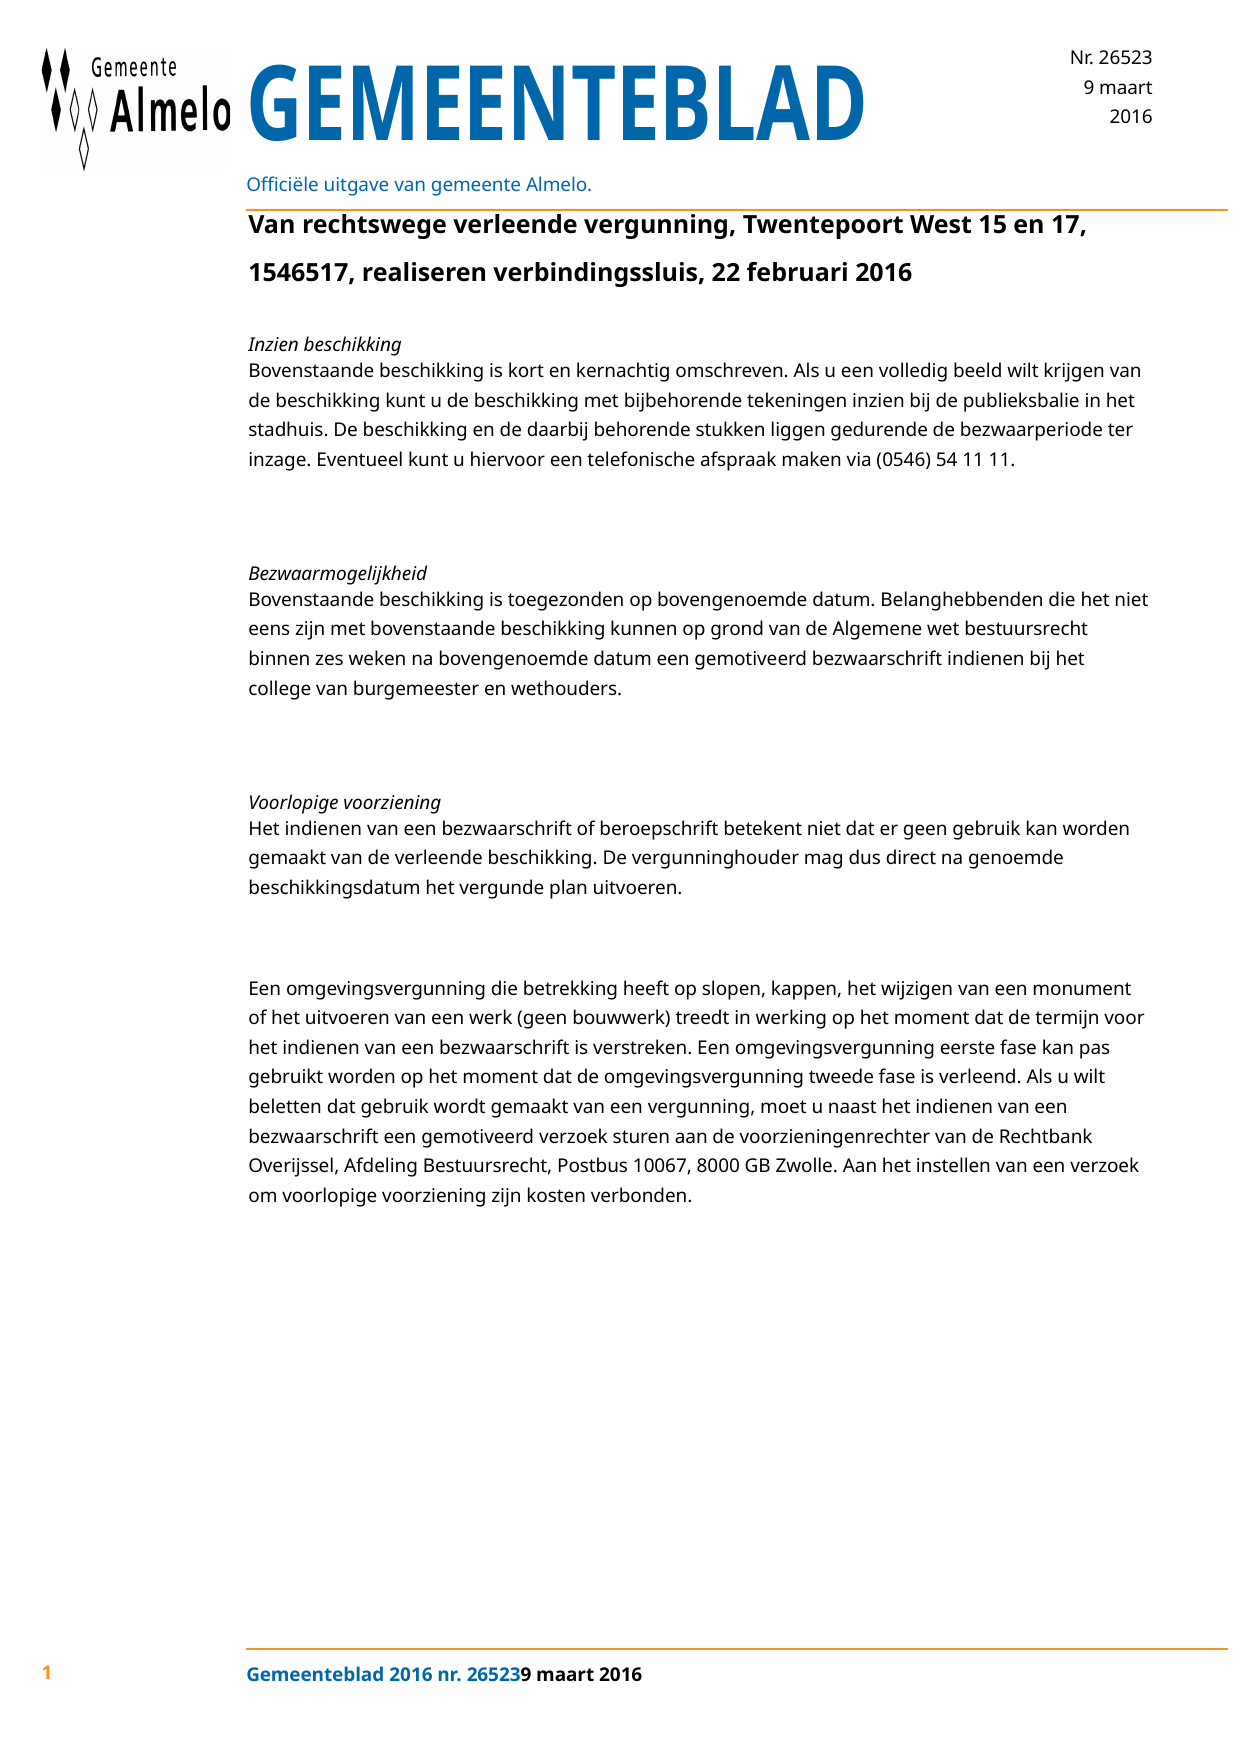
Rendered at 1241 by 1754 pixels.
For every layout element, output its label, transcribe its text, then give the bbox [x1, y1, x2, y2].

text Voorlopige voorziening [248, 789, 1152, 815]
text Een omgevingsvergunning die betrekking heeft op slopen, kappen, het wijzigen van een monument of het uitvoeren van een werk (geen bouwwerk) treedt in werking op het moment dat de termijn voor het indienen van een bezwaarschrift is verstreken. Een omgevingsvergunning eerste fase kan pas gebruikt worden op het moment dat de omgevingsvergunning tweede fase is verleend. Als u wilt beletten dat gebruik wordt gemaakt van een vergunning, moet u naast het indienen van een bezwaarschrift een gemotiveerd verzoek sturen aan de voorzieningenrechter van de Rechtbank Overijssel, Afdeling Bestuursrecht, Postbus 10067, 8000 GB Zwolle. Aan het instellen van een verzoek om voorlopige voorziening zijn kosten verbonden. [248, 975, 1152, 1208]
text Inzien beschikking [248, 331, 1152, 357]
text Het indienen van een bezwaarschrift of beroepschrift betekent niet dat er geen gebruik kan worden gemaakt van de verleende beschikking. De vergunninghouder mag dus direct na genoemde beschikkingsdatum het vergunde plan uitvoeren. [248, 815, 1152, 900]
text Bovenstaande beschikking is toegezonden op bovengenoemde datum. Belanghebbenden die het niet eens zijn met bovenstaande beschikking kunnen op grond van de Algemene wet bestuursrecht binnen zes weken na bovengenoemde datum een gemotiveerd bezwaarschrift indienen bij het college van burgemeester en wethouders. [248, 586, 1152, 701]
text Van rechtswege verleende vergunning, Twentepoort West 15 en 17, 1546517, realiseren verbindingssluis, 22 februari 2016 [248, 211, 1152, 288]
picture [41, 47, 231, 172]
text Bezwaarmogelijkheid [248, 560, 1152, 586]
text Bovenstaande beschikking is kort en kernachtig omschreven. Als u een volledig beeld wilt krijgen van de beschikking kunt u de beschikking met bijbehorende tekeningen inzien bij de publieksbalie in het stadhuis. De beschikking en de daarbij behorende stukken liggen gedurende de bezwaarperiode ter inzage. Eventueel kunt u hiervoor een telefonische afspraak maken via (0546) 54 11 11. [248, 357, 1152, 472]
